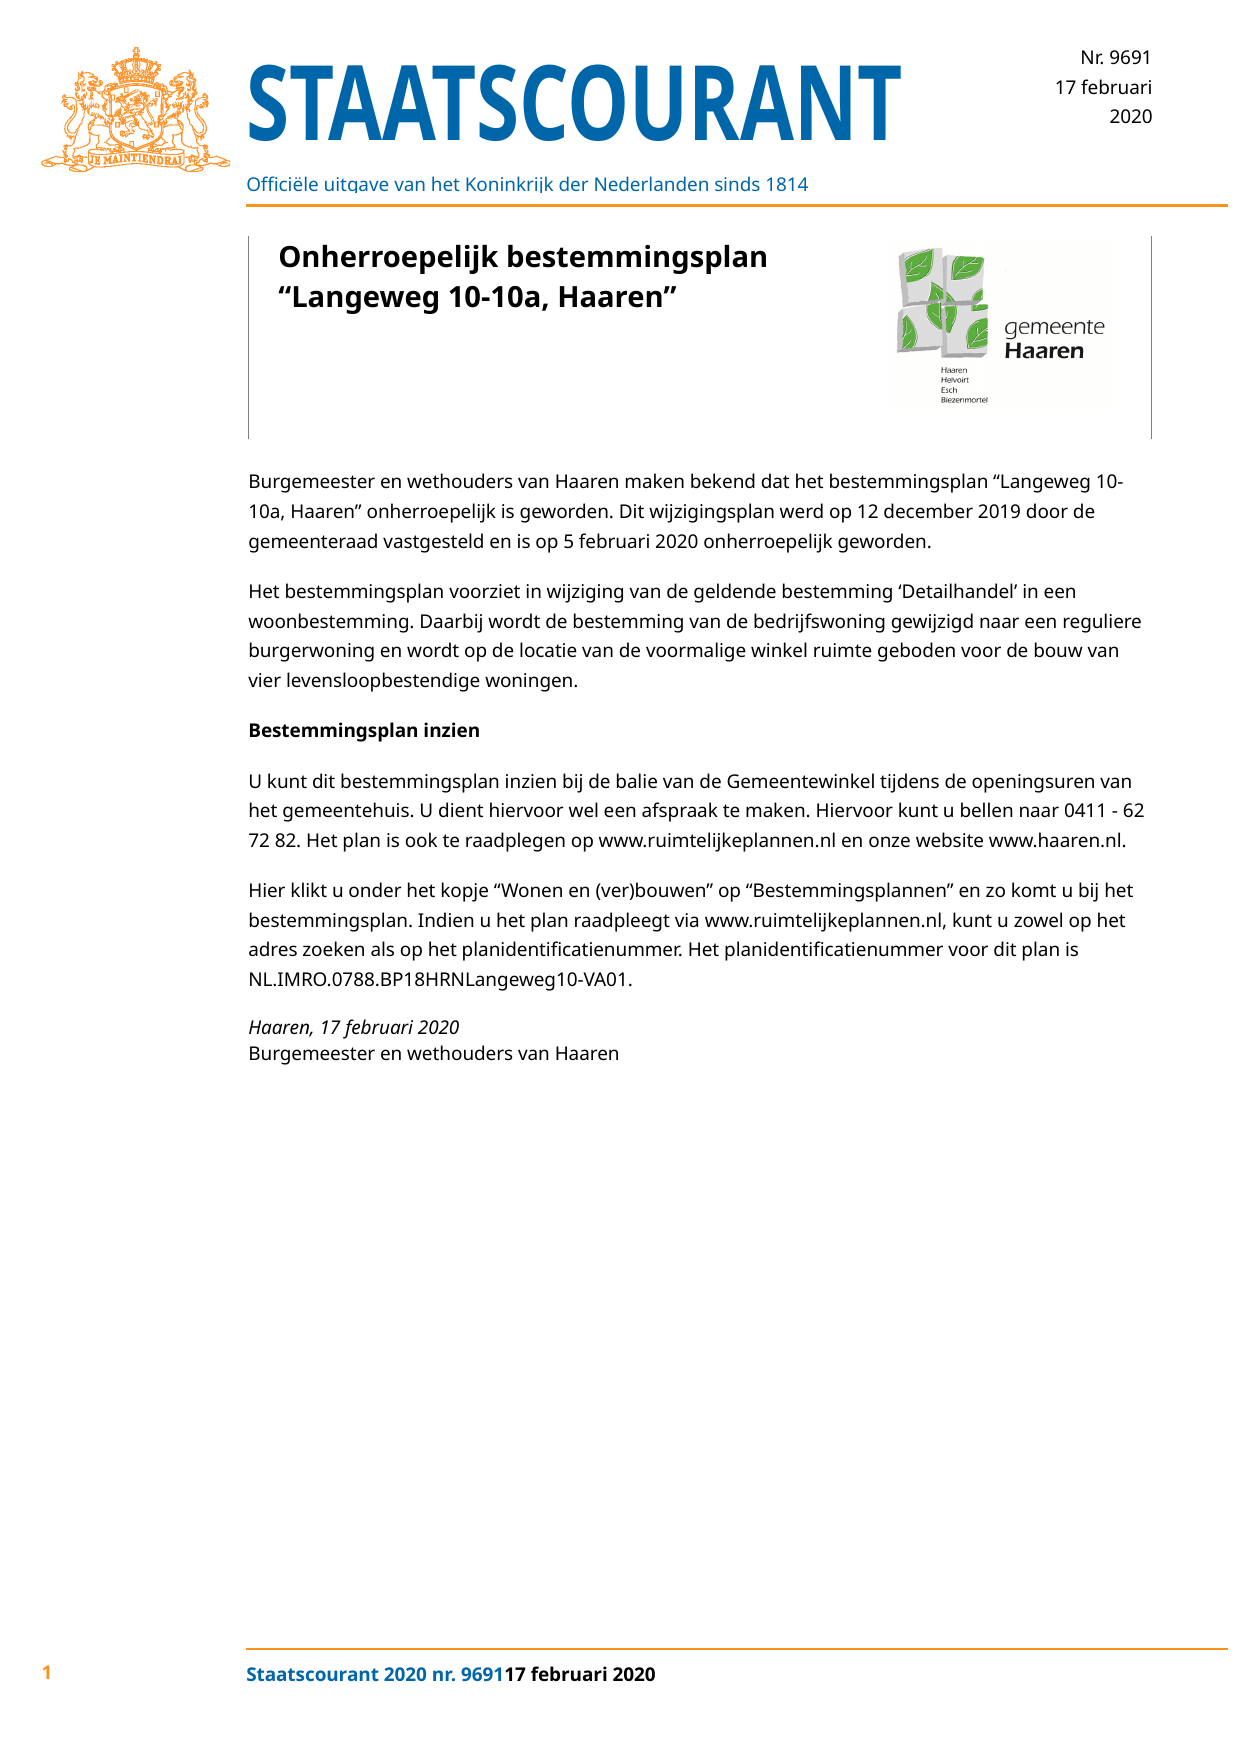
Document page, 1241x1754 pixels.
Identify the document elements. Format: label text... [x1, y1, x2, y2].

text U kunt dit bestemmingsplan inzien bij de balie van de Gemeentewinkel tijdens de openingsuren van het gemeentehuis. U dient hiervoor wel een afspraak te maken. Hiervoor kunt u bellen naar 0411 - 62 72 82. Het plan is ook te raadplegen op www.ruimtelijkeplannen.nl en onze website www.haaren.nl. [248, 768, 1152, 853]
picture [41, 47, 231, 172]
table_header [850, 414, 1151, 439]
text Bestemmingsplan inzien [248, 717, 1152, 743]
text Haaren, 17 februari 2020 [248, 1014, 1152, 1040]
text Hier klikt u onder het kopje “Wonen en (ver)bouwen” op “Bestemmingsplannen” en zo komt u bij het bestemmingsplan. Indien u het plan raadpleegt via www.ruimtelijkeplannen.nl, kunt u zowel op het adres zoeken als op het planidentificatienummer. Het planidentificatienummer voor dit plan is NL.IMRO.0788.BP18HRNLangeweg10-VA01. [248, 877, 1152, 992]
text Burgemeester en wethouders van Haaren [248, 1040, 1152, 1065]
table_header [850, 236, 886, 413]
text Burgemeester en wethouders van Haaren maken bekend dat het bestemmingsplan “Langeweg 10-10a, Haaren” onherroepelijk is geworden. Dit wijzigingsplan werd op 12 december 2019 door de gemeenteraad vastgesteld en is op 5 februari 2020 onherroepelijk geworden. [248, 469, 1152, 553]
table_header Onherroepelijk bestemmingsplan “Langeweg 10-10a, Haaren” [249, 236, 850, 439]
picture [886, 236, 1115, 414]
text Het bestemmingsplan voorziet in wijziging van de geldende bestemming ‘Detailhandel’ in een woonbestemming. Daarbij wordt de bestemming van de bedrijfswoning gewijzigd naar een reguliere burgerwoning en wordt op de locatie van de voormalige winkel ruimte geboden voor de bouw van vier levensloopbestendige woningen. [248, 578, 1152, 693]
table_header [1115, 236, 1151, 413]
